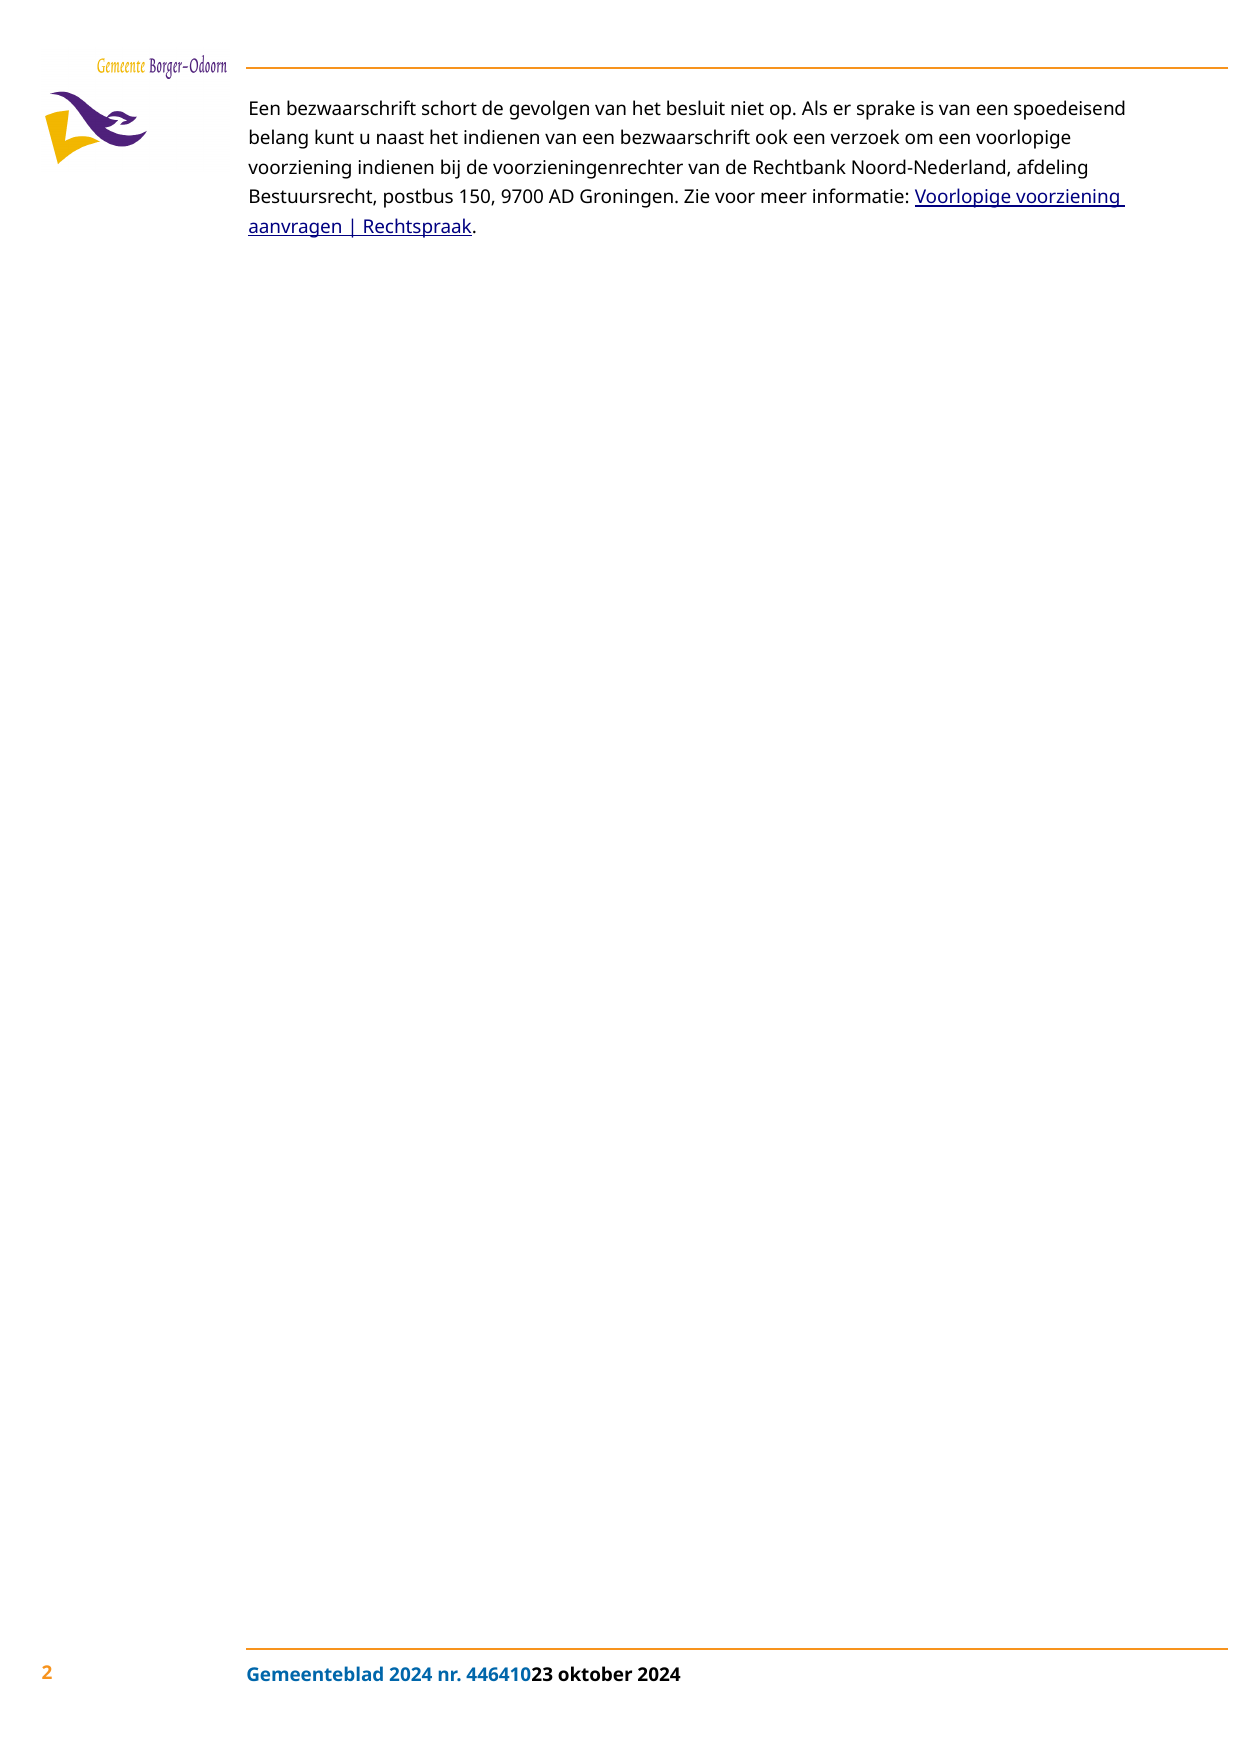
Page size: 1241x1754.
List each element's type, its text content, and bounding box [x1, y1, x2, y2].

picture [41, 47, 231, 172]
text Een bezwaarschrift schort de gevolgen van het besluit niet op. Als er sprake is van een spoedeisend belang kunt u naast het indienen van een bezwaarschrift ook een verzoek om een voorlopige voorziening indienen bij de voorzieningenrechter van de Rechtbank Noord-Nederland, afdeling Bestuursrecht, postbus 150, 9700 AD Groningen. Zie voor meer informatie: Voorlopige voorziening aanvragen | Rechtspraak. [248, 95, 1152, 239]
